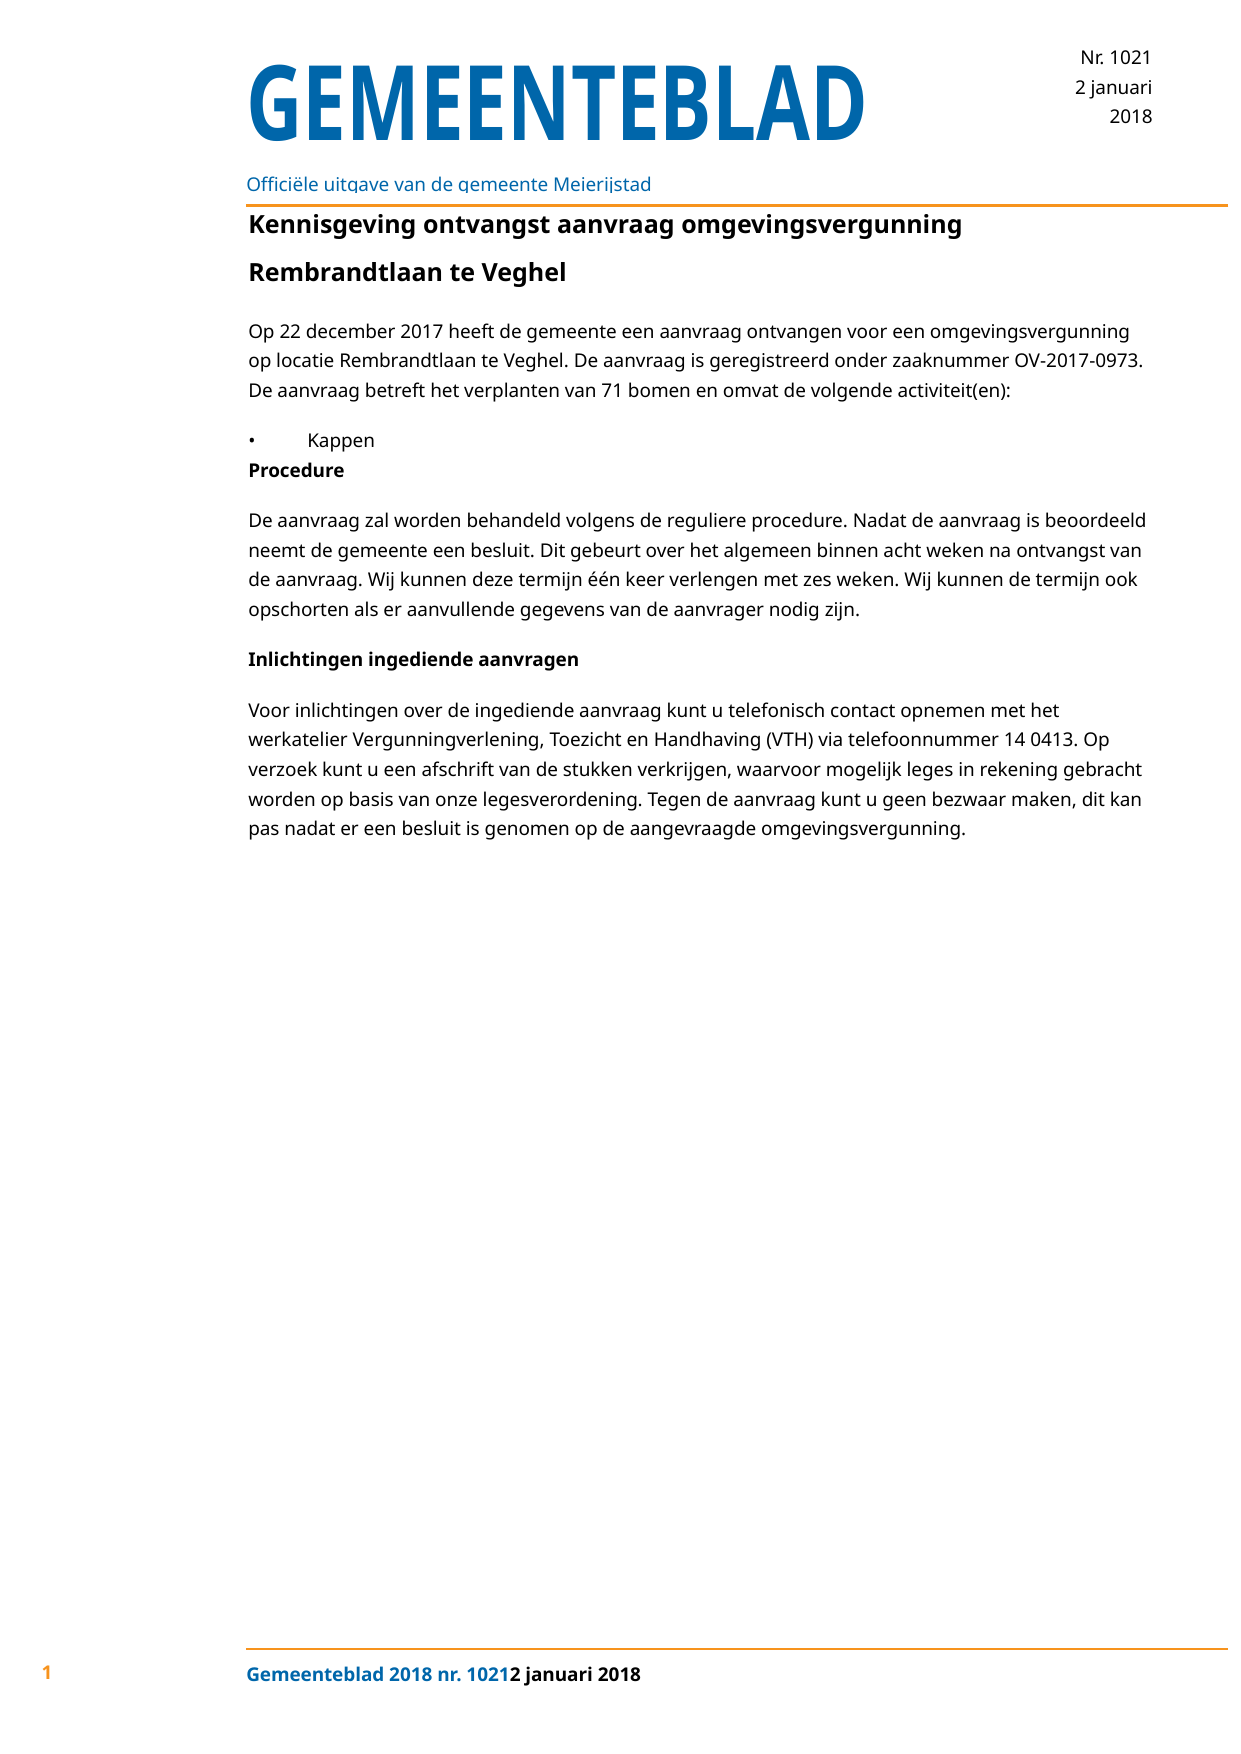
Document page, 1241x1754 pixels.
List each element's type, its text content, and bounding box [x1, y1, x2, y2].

text Kennisgeving ontvangst aanvraag omgevingsvergunning Rembrandtlaan te Veghel [248, 207, 1152, 288]
text Procedure [248, 457, 1152, 483]
text Voor inlichtingen over de ingediende aanvraag kunt u telefonisch contact opnemen met het werkatelier Vergunningverlening, Toezicht en Handhaving (VTH) via telefoonnummer 14 0413. Op verzoek kunt u een afschrift van de stukken verkrijgen, waarvoor mogelijk leges in rekening gebracht worden op basis van onze legesverordening. Tegen de aanvraag kunt u geen bezwaar maken, dit kan pas nadat er een besluit is genomen op de aangevraagde omgevingsvergunning. [248, 697, 1152, 841]
text De aanvraag zal worden behandeld volgens de reguliere procedure. Nadat de aanvraag is beoordeeld neemt de gemeente een besluit. Dit gebeurt over het algemeen binnen acht weken na ontvangst van de aanvraag. Wij kunnen deze termijn één keer verlengen met zes weken. Wij kunnen de termijn ook opschorten als er aanvullende gegevens van de aanvrager nodig zijn. [248, 507, 1152, 622]
text Inlichtingen ingediende aanvragen [248, 647, 1152, 672]
list Kappen [248, 427, 1152, 453]
picture [41, 47, 231, 172]
text Op 22 december 2017 heeft de gemeente een aanvraag ontvangen voor een omgevingsvergunning op locatie Rembrandtlaan te Veghel. De aanvraag is geregistreerd onder zaaknummer OV-2017-0973. De aanvraag betreft het verplanten van 71 bomen en omvat de volgende activiteit(en): [248, 318, 1152, 403]
